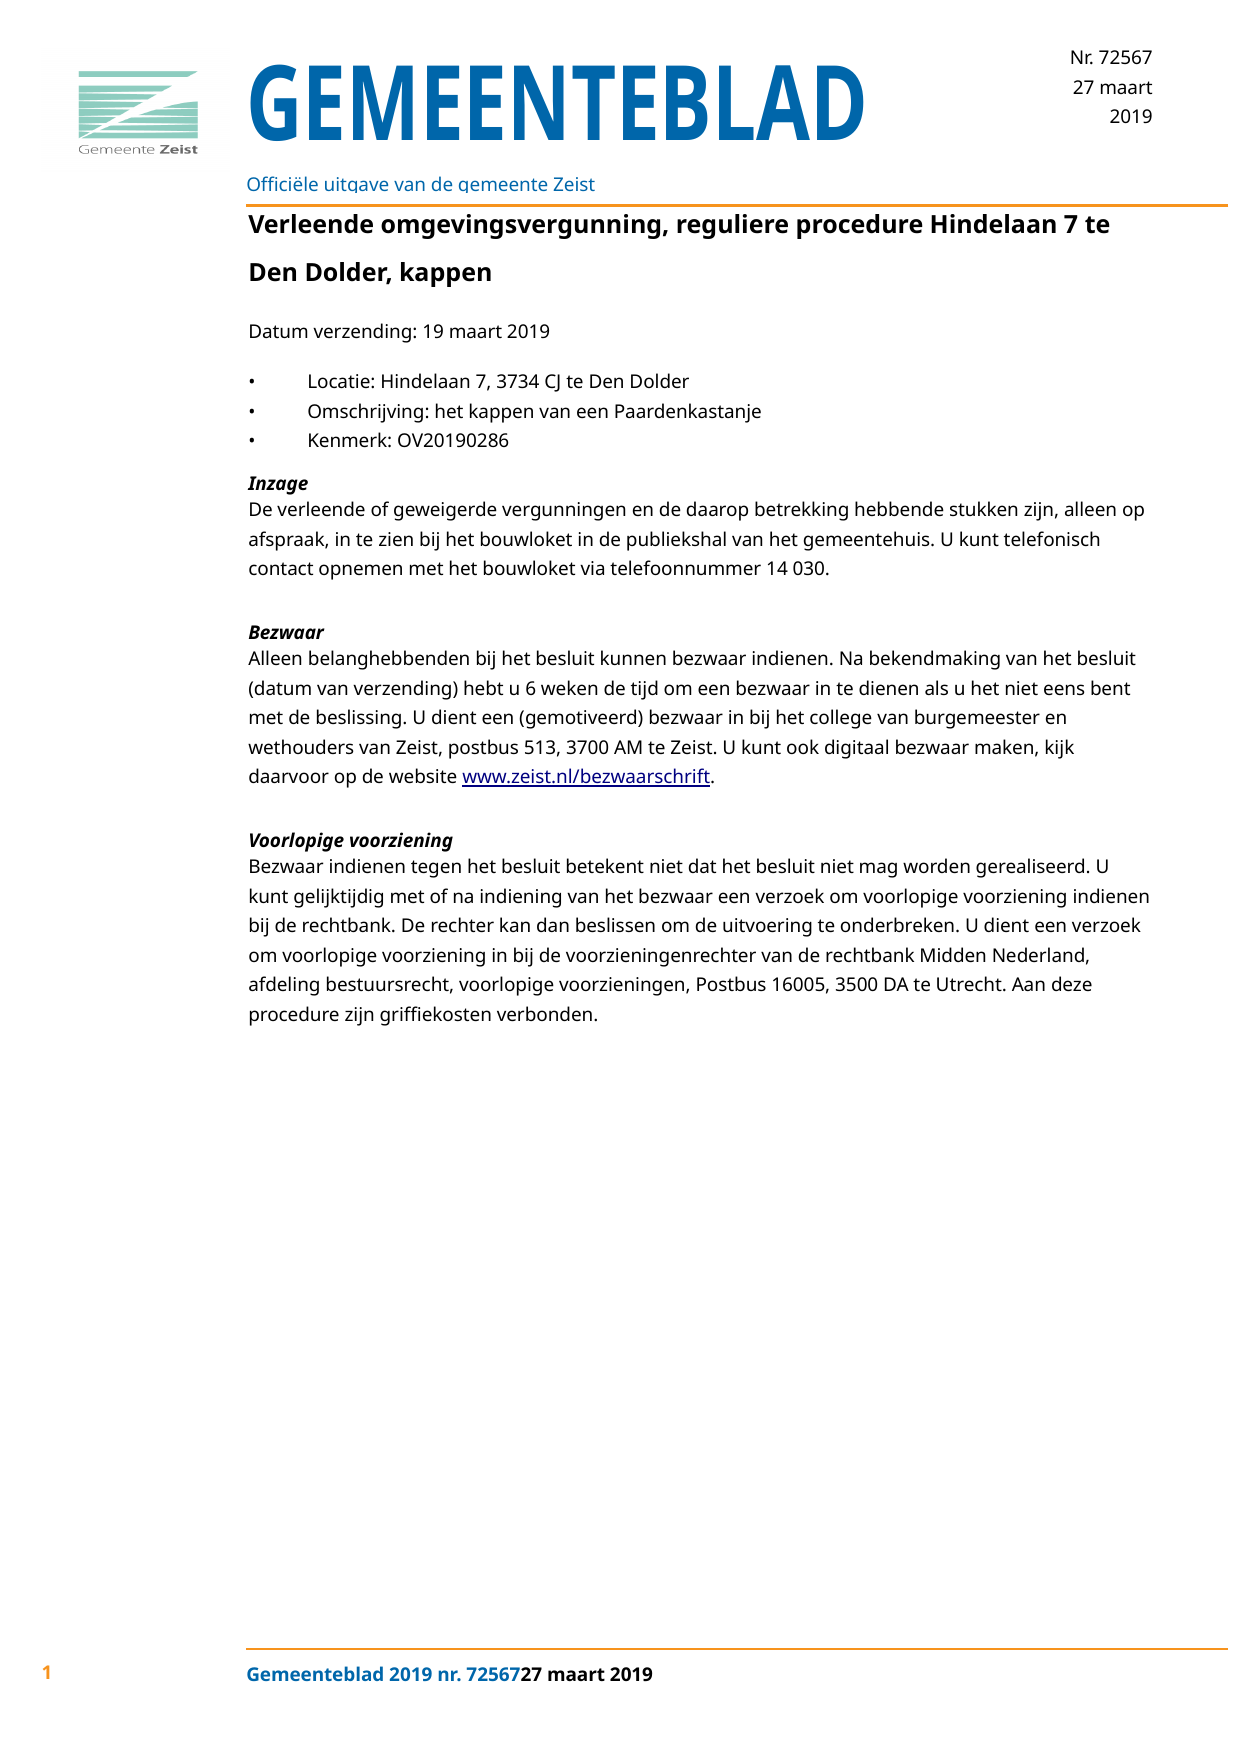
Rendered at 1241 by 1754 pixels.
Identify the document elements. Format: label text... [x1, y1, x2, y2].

text De verleende of geweigerde vergunningen en de daarop betrekking hebbende stukken zijn, alleen op afspraak, in te zien bij het bouwloket in de publiekshal van het gemeentehuis. U kunt telefonisch contact opnemen met het bouwloket via telefoonnummer 14 030. [248, 496, 1152, 581]
text Inzage [248, 471, 1152, 496]
text Datum verzending: 19 maart 2019 [248, 318, 1152, 344]
text Verleende omgevingsvergunning, reguliere procedure Hindelaan 7 te Den Dolder, kappen [248, 207, 1152, 288]
picture [41, 47, 231, 172]
text Bezwaar indienen tegen het besluit betekent niet dat het besluit niet mag worden gerealiseerd. U kunt gelijktijdig met of na indiening van het bezwaar een verzoek om voorlopige voorziening indienen bij de rechtbank. De rechter kan dan beslissen om de uitvoering te onderbreken. U dient een verzoek om voorlopige voorziening in bij de voorzieningenrechter van de rechtbank Midden Nederland, afdeling bestuursrecht, voorlopige voorzieningen, Postbus 16005, 3500 DA te Utrecht. Aan deze procedure zijn griffiekosten verbonden. [248, 853, 1152, 1027]
text Alleen belanghebbenden bij het besluit kunnen bezwaar indienen. Na bekendmaking van het besluit (datum van verzending) hebt u 6 weken de tijd om een bezwaar in te dienen als u het niet eens bent met de beslissing. U dient een (gemotiveerd) bezwaar in bij het college van burgemeester en wethouders van Zeist, postbus 513, 3700 AM te Zeist. U kunt ook digitaal bezwaar maken, kijk daarvoor op de website www.zeist.nl/bezwaarschrift. [248, 645, 1152, 789]
list Omschrijving: het kappen van een Paardenkastanje [248, 398, 1152, 424]
text Voorlopige voorziening [248, 827, 1152, 853]
list Kenmerk: OV20190286 [248, 427, 1152, 453]
list Locatie: Hindelaan 7, 3734 CJ te Den Dolder [248, 368, 1152, 394]
text Bezwaar [248, 619, 1152, 645]
